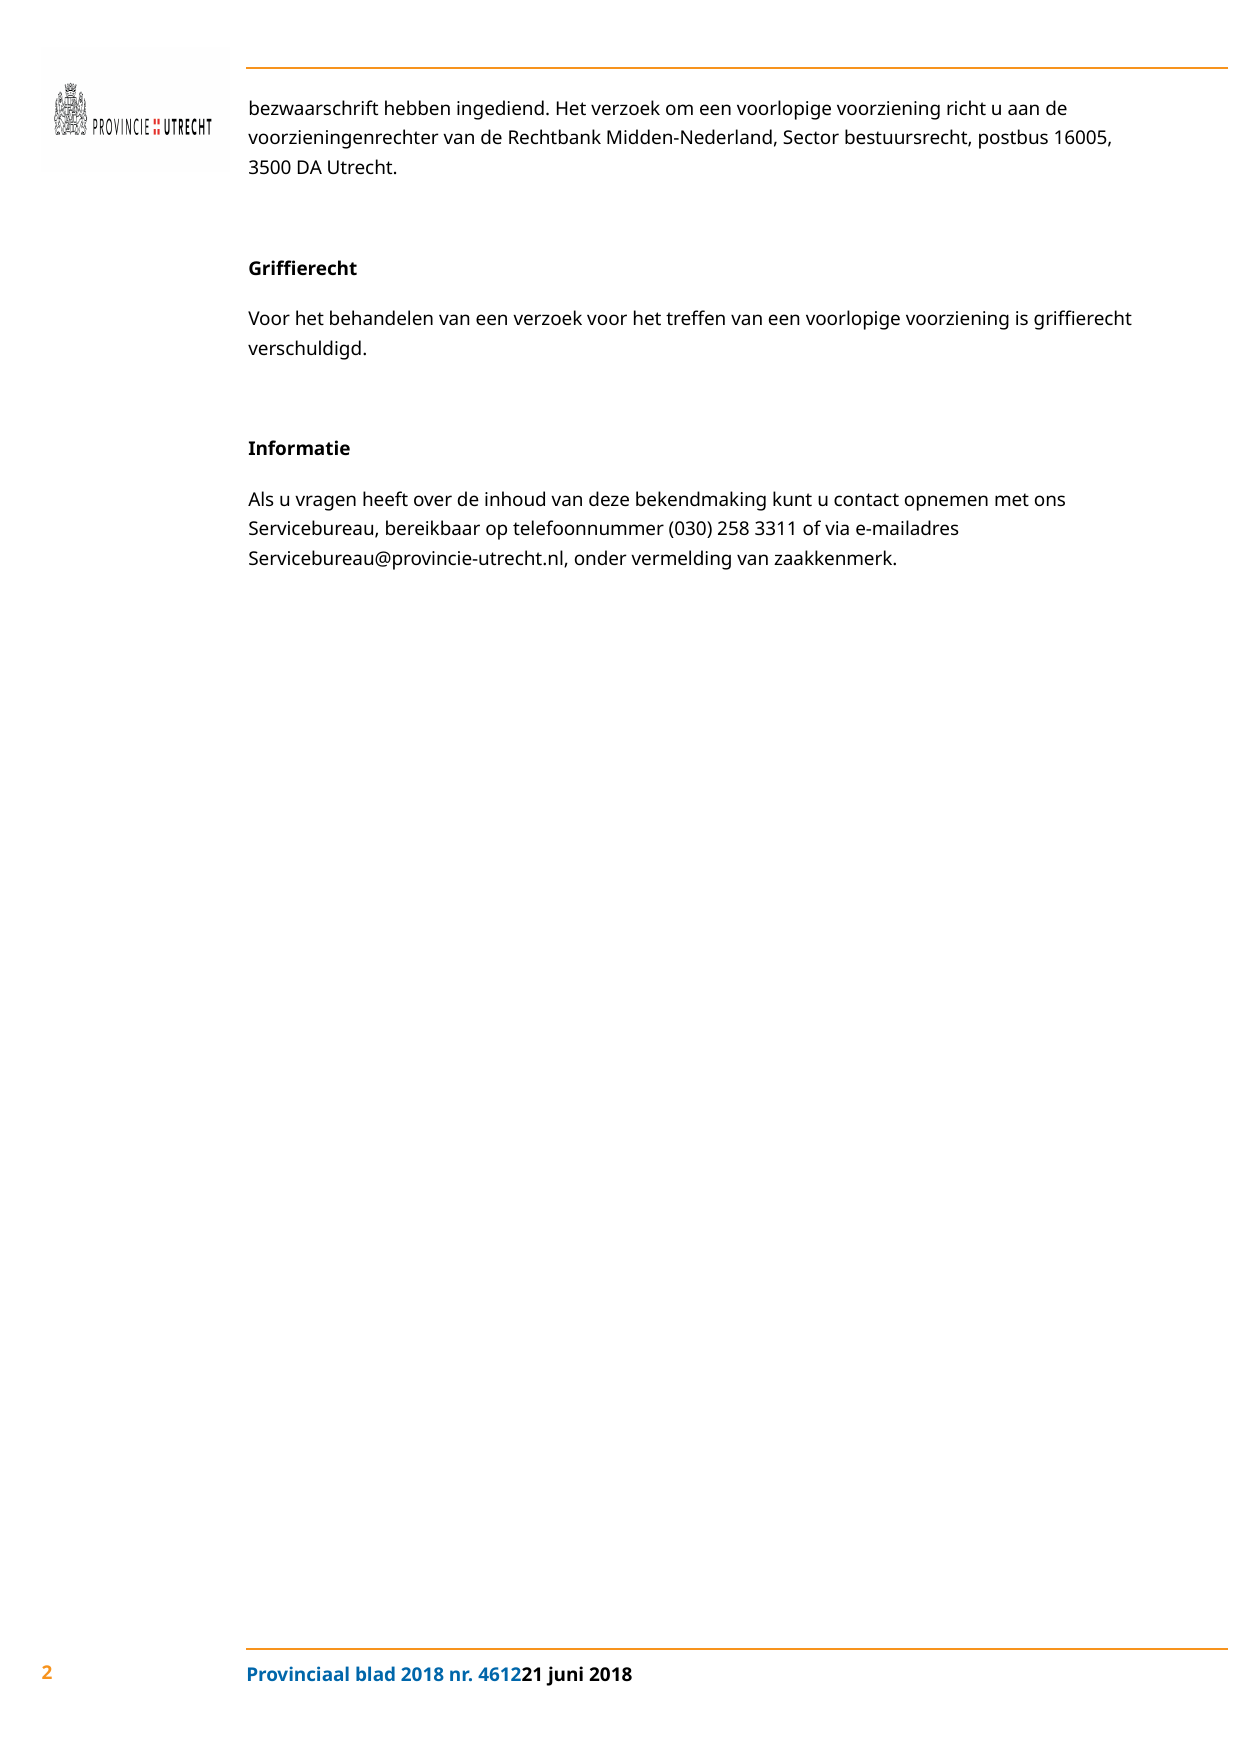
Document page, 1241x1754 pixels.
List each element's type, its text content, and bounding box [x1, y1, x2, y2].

text Griffierecht [248, 255, 1152, 281]
text bezwaarschrift hebben ingediend. Het verzoek om een voorlopige voorziening richt u aan de voorzieningenrechter van de Rechtbank Midden-Nederland, Sector bestuursrecht, postbus 16005, 3500 DA Utrecht. [248, 95, 1152, 180]
text Als u vragen heeft over de inhoud van deze bekendmaking kunt u contact opnemen met ons Servicebureau, bereikbaar op telefoonnummer (030) 258 3311 of via e-mailadres Servicebureau@provincie-utrecht.nl, onder vermelding van zaakkenmerk. [248, 486, 1152, 571]
text Informatie [248, 436, 1152, 461]
picture [41, 47, 231, 172]
text Voor het behandelen van een verzoek voor het treffen van een voorlopige voorziening is griffierecht verschuldigd. [248, 305, 1152, 361]
